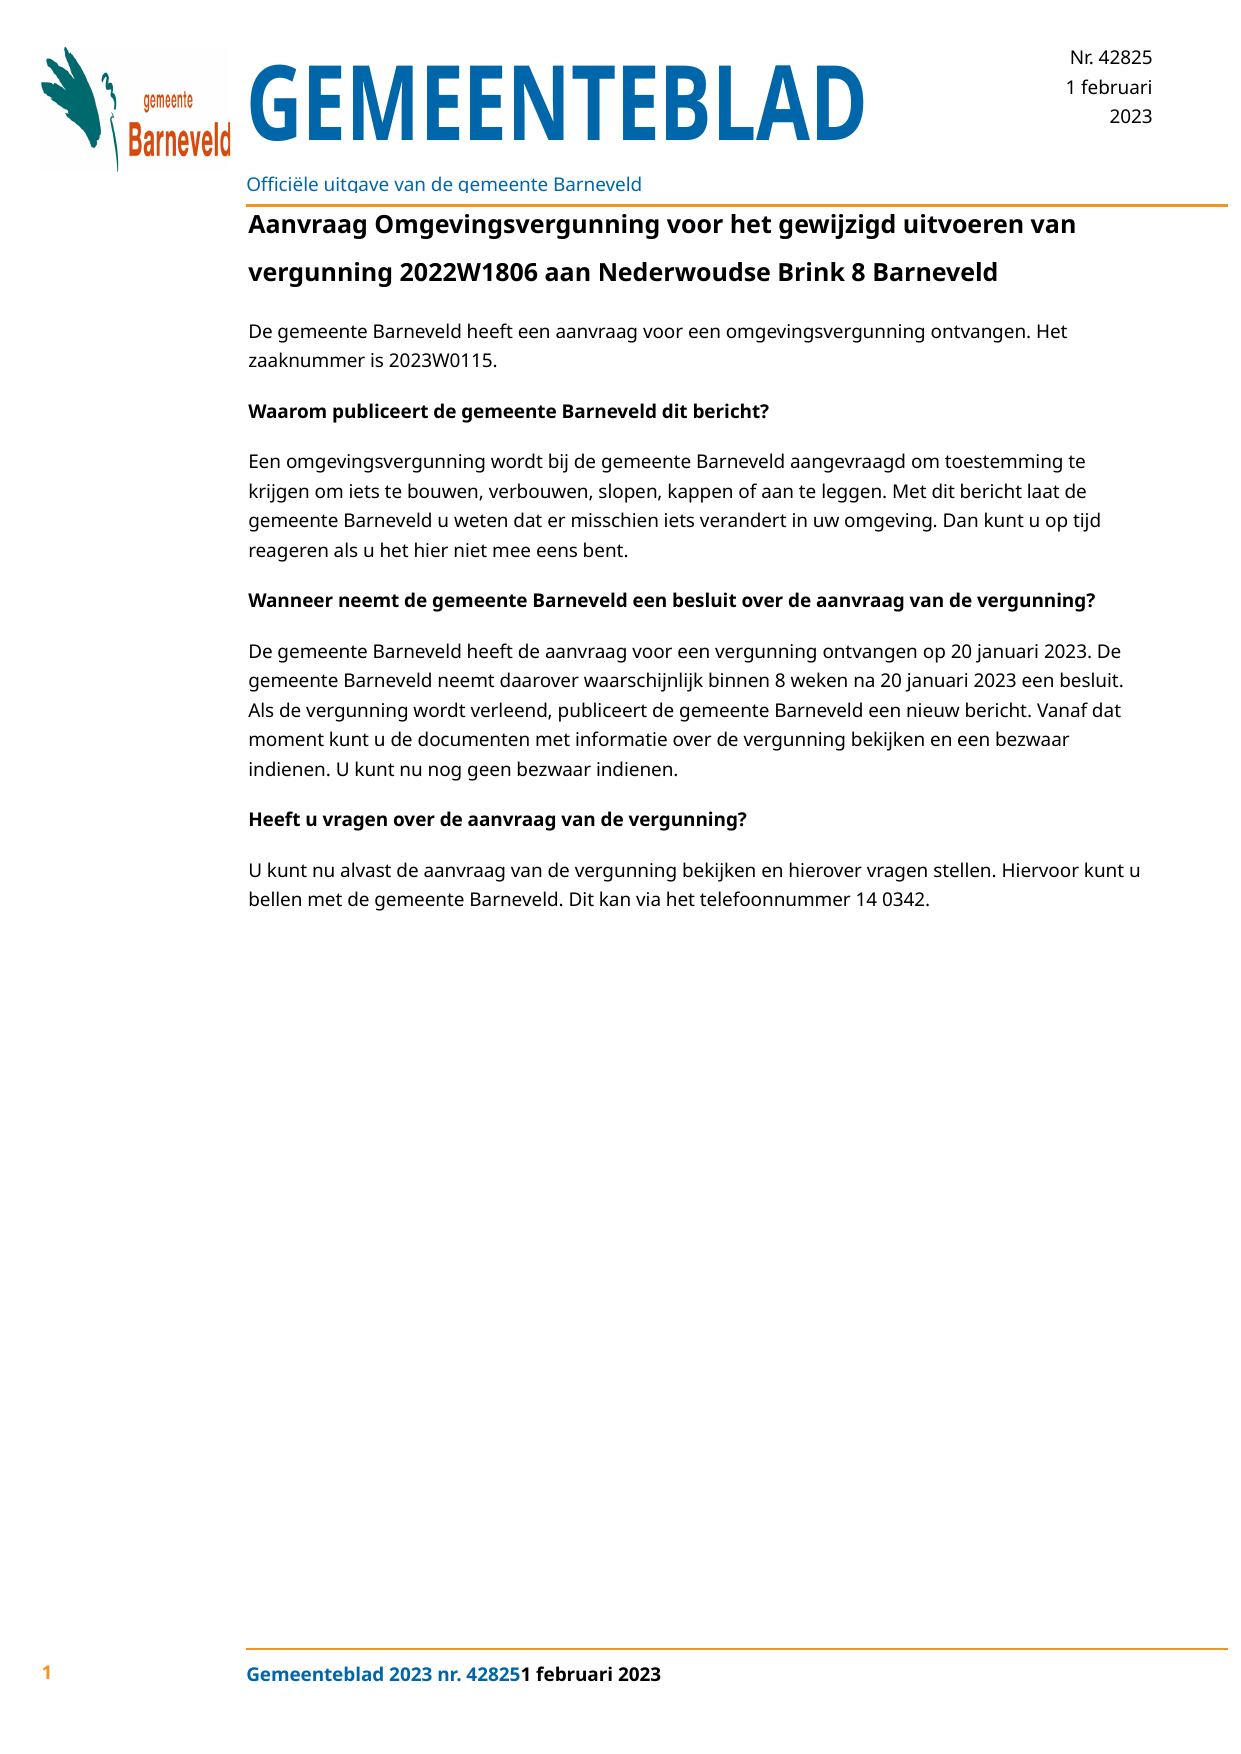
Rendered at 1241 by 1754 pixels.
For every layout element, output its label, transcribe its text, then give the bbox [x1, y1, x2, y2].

text U kunt nu alvast de aanvraag van de vergunning bekijken en hierover vragen stellen. Hiervoor kunt u bellen met de gemeente Barneveld. Dit kan via het telefoonnummer 14 0342. [248, 857, 1152, 912]
picture [41, 47, 231, 172]
text Heeft u vragen over de aanvraag van de vergunning? [248, 807, 1152, 832]
text Aanvraag Omgevingsvergunning voor het gewijzigd uitvoeren van vergunning 2022W1806 aan Nederwoudse Brink 8 Barneveld [248, 207, 1152, 288]
text Waarom publiceert de gemeente Barneveld dit bericht? [248, 398, 1152, 424]
text De gemeente Barneveld heeft een aanvraag voor een omgevingsvergunning ontvangen. Het zaaknummer is 2023W0115. [248, 318, 1152, 373]
text Een omgevingsvergunning wordt bij de gemeente Barneveld aangevraagd om toestemming te krijgen om iets te bouwen, verbouwen, slopen, kappen of aan te leggen. Met dit bericht laat de gemeente Barneveld u weten dat er misschien iets verandert in uw omgeving. Dan kunt u op tijd reageren als u het hier niet mee eens bent. [248, 448, 1152, 563]
text De gemeente Barneveld heeft de aanvraag voor een vergunning ontvangen op 20 januari 2023. De gemeente Barneveld neemt daarover waarschijnlijk binnen 8 weken na 20 januari 2023 een besluit. Als de vergunning wordt verleend, publiceert de gemeente Barneveld een nieuw bericht. Vanaf dat moment kunt u de documenten met informatie over de vergunning bekijken en een bezwaar indienen. U kunt nu nog geen bezwaar indienen. [248, 638, 1152, 782]
text Wanneer neemt de gemeente Barneveld een besluit over de aanvraag van de vergunning? [248, 587, 1152, 613]
